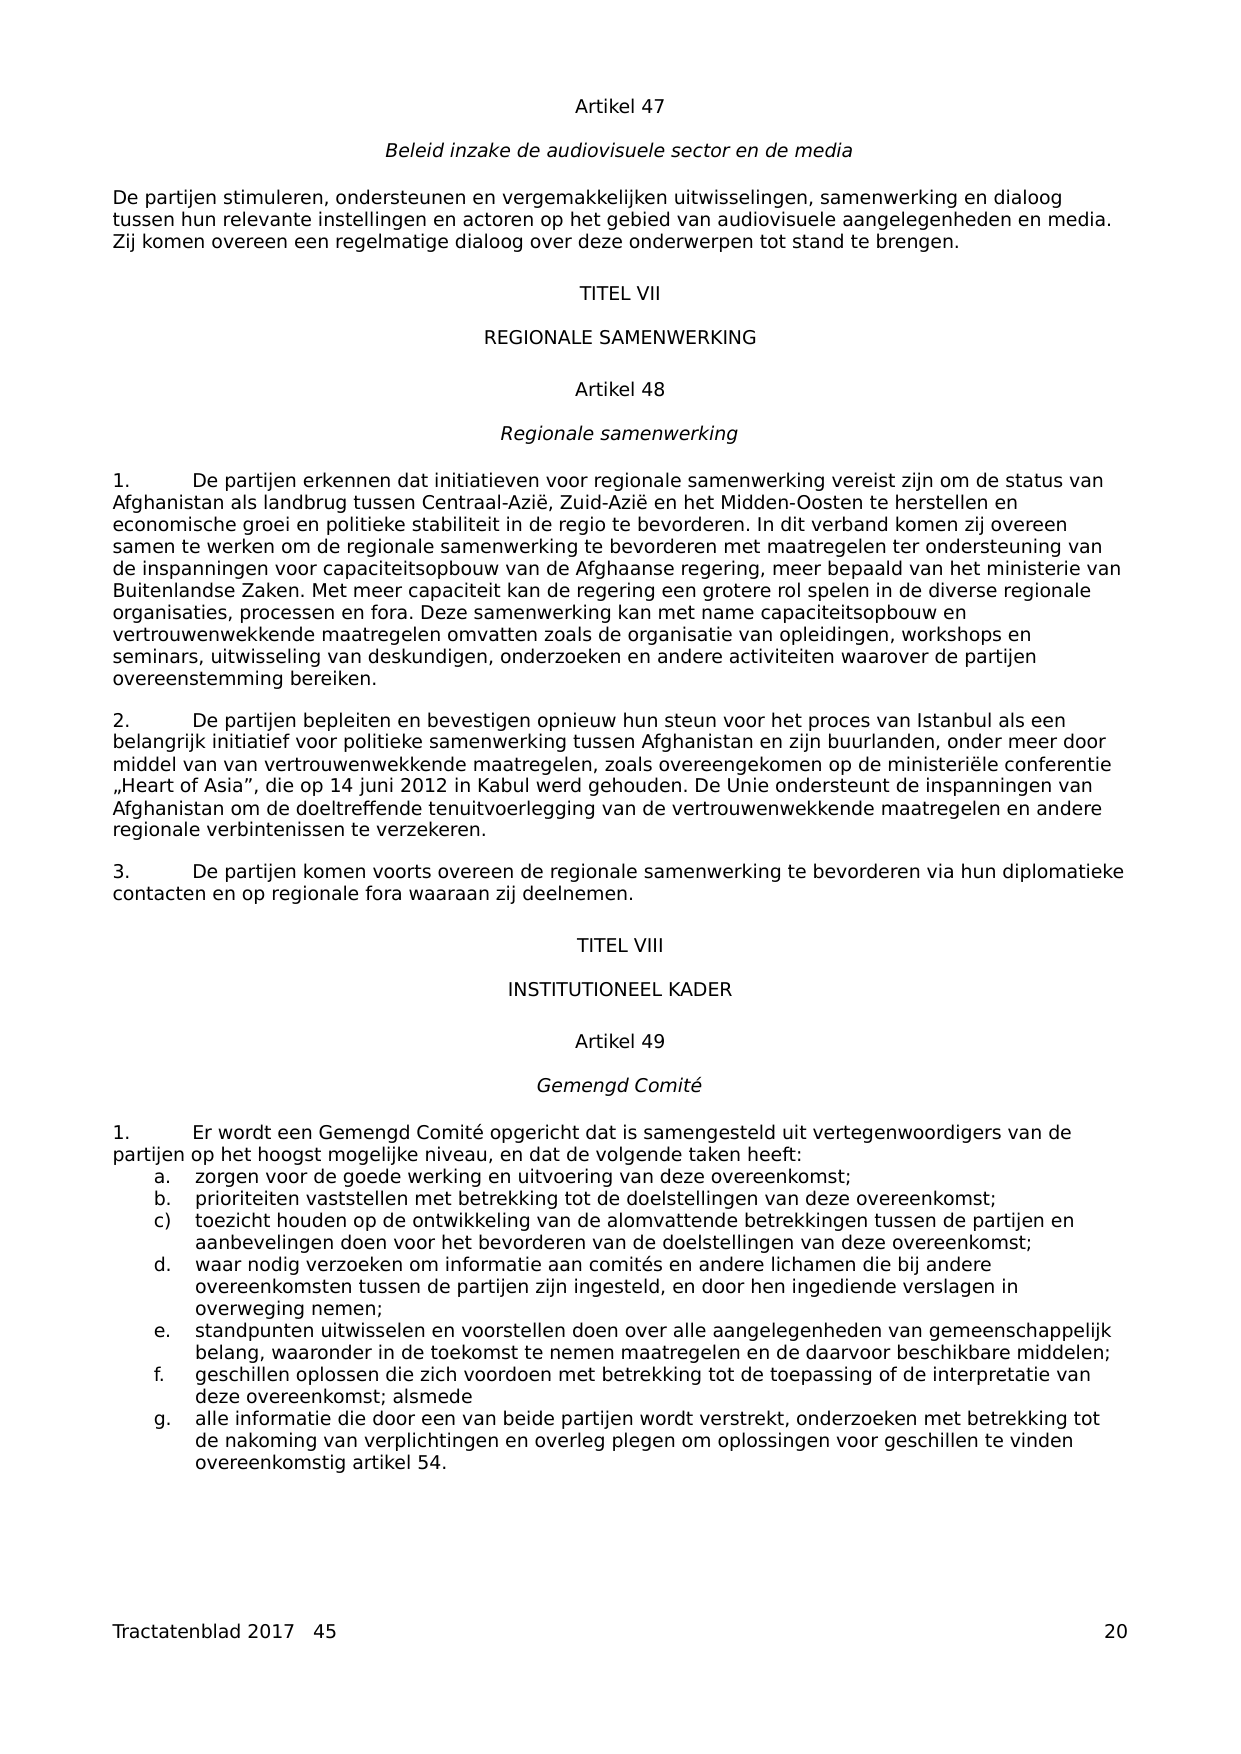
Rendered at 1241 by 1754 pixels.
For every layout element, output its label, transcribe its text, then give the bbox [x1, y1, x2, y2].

text 1. Er wordt een Gemengd Comité opgericht dat is samengesteld uit vertegenwoordigers van de partijen op het hoogst mogelijke niveau, en dat de volgende taken heeft: [112, 1122, 1128, 1166]
subtitle TITEL VIII INSTITUTIONEEL KADER [112, 935, 1128, 1001]
text 1. De partijen erkennen dat initiatieven voor regionale samenwerking vereist zijn om de status van Afghanistan als landbrug tussen Centraal-Azië, Zuid-Azië en het Midden-Oosten te herstellen en economische groei en politieke stabiliteit in de regio te bevorderen. In dit verband komen zij overeen samen te werken om de regionale samenwerking te bevorderen met maatregelen ter ondersteuning van de inspanningen voor capaciteitsopbouw van de Afghaanse regering, meer bepaald van het ministerie van Buitenlandse Zaken. Met meer capaciteit kan de regering een grotere rol spelen in de diverse regionale organisaties, processen en fora. Deze samenwerking kan met name capaciteitsopbouw en vertrouwenwekkende maatregelen omvatten zoals de organisatie van opleidingen, workshops en seminars, uitwisseling van deskundigen, onderzoeken en andere activiteiten waarover de partijen overeenstemming bereiken. [112, 470, 1128, 689]
text c) toezicht houden op de ontwikkeling van de alomvattende betrekkingen tussen de partijen en aanbevelingen doen voor het bevorderen van de doelstellingen van deze overeenkomst; [153, 1210, 1128, 1254]
text 3. De partijen komen voorts overeen de regionale samenwerking te bevorderen via hun diplomatieke contacten en op regionale fora waaraan zij deelnemen. [112, 861, 1128, 905]
subtitle Artikel 47 Beleid inzake de audiovisuele sector en de media [112, 96, 1128, 162]
text d. waar nodig verzoeken om informatie aan comités en andere lichamen die bij andere overeenkomsten tussen de partijen zijn ingesteld, en door hen ingediende verslagen in overweging nemen; [153, 1254, 1128, 1320]
subtitle Artikel 49 Gemengd Comité [112, 1031, 1128, 1097]
text f. geschillen oplossen die zich voordoen met betrekking tot de toepassing of de interpretatie van deze overeenkomst; alsmede [153, 1364, 1128, 1408]
text 2. De partijen bepleiten en bevestigen opnieuw hun steun voor het proces van Istanbul als een belangrijk initiatief voor politieke samenwerking tussen Afghanistan en zijn buurlanden, onder meer door middel van van vertrouwenwekkende maatregelen, zoals overeengekomen op de ministeriële conferentie „Heart of Asia”, die op 14 juni 2012 in Kabul werd gehouden. De Unie ondersteunt de inspanningen van Afghanistan om de doeltreffende tenuitvoerlegging van de vertrouwenwekkende maatregelen en andere regionale verbintenissen te verzekeren. [112, 709, 1128, 841]
subtitle TITEL VII REGIONALE SAMENWERKING [112, 283, 1128, 349]
text a. zorgen voor de goede werking en uitvoering van deze overeenkomst; [153, 1166, 1128, 1188]
text De partijen stimuleren, ondersteunen en vergemakkelijken uitwisselingen, samenwerking en dialoog tussen hun relevante instellingen en actoren op het gebied van audiovisuele aangelegenheden en media. Zij komen overeen een regelmatige dialoog over deze onderwerpen tot stand te brengen. [112, 187, 1128, 253]
text e. standpunten uitwisselen en voorstellen doen over alle aangelegenheden van gemeenschappelijk belang, waaronder in de toekomst te nemen maatregelen en de daarvoor beschikbare middelen; [153, 1320, 1128, 1364]
subtitle Artikel 48 Regionale samenwerking [112, 379, 1128, 445]
text b. prioriteiten vaststellen met betrekking tot de doelstellingen van deze overeenkomst; [153, 1188, 1128, 1210]
text g. alle informatie die door een van beide partijen wordt verstrekt, onderzoeken met betrekking tot de nakoming van verplichtingen en overleg plegen om oplossingen voor geschillen te vinden overeenkomstig artikel 54. [153, 1408, 1128, 1474]
